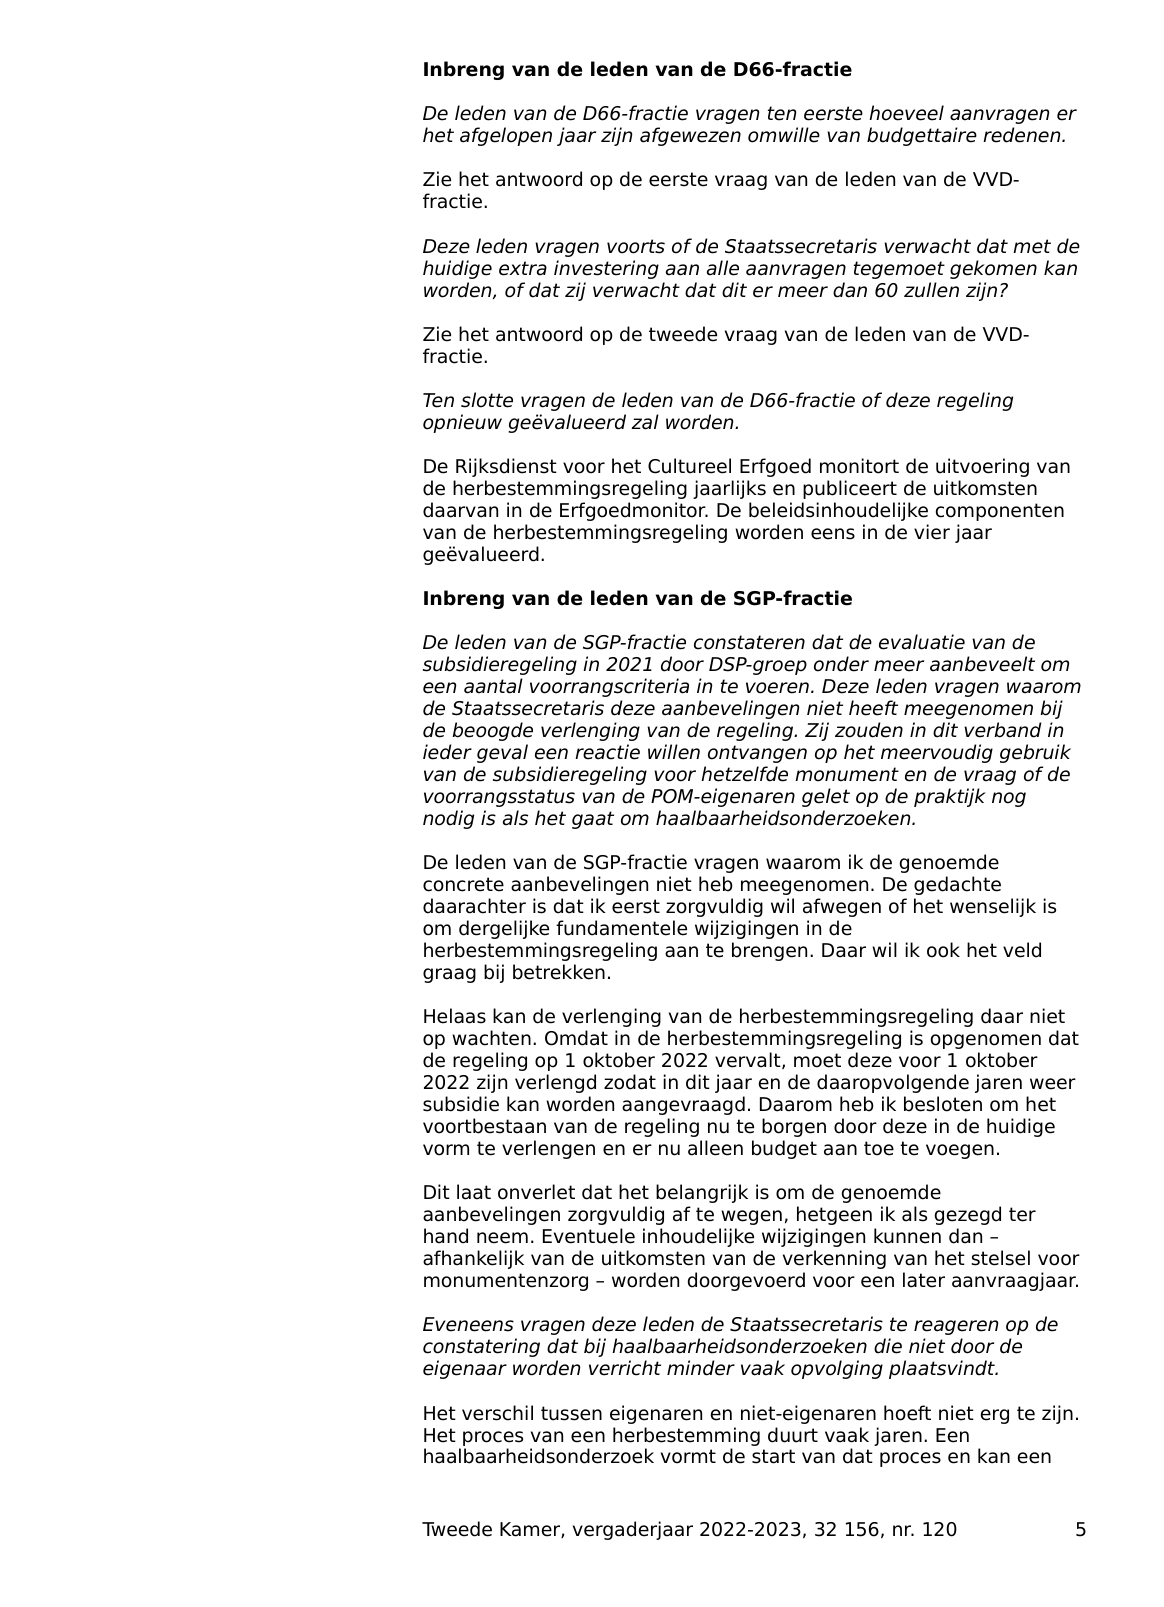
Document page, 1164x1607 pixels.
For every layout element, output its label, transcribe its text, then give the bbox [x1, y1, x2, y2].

subtitle Inbreng van de leden van de D66-fractie [422, 59, 1087, 81]
text Deze leden vragen voorts of de Staatssecretaris verwacht dat met de huidige extra investering aan alle aanvragen tegemoet gekomen kan worden, of dat zij verwacht dat dit er meer dan 60 zullen zijn? [422, 236, 1087, 301]
text Helaas kan de verlenging van de herbestemmingsregeling daar niet op wachten. Omdat in de herbestemmingsregeling is opgenomen dat de regeling op 1 oktober 2022 vervalt, moet deze voor 1 oktober 2022 zijn verlengd zodat in dit jaar en de daaropvolgende jaren weer subsidie kan worden aangevraagd. Daarom heb ik besloten om het voortbestaan van de regeling nu te borgen door deze in de huidige vorm te verlengen en er nu alleen budget aan toe te voegen. [422, 1006, 1087, 1160]
text Het verschil tussen eigenaren en niet-eigenaren hoeft niet erg te zijn. Het proces van een herbestemming duurt vaak jaren. Een haalbaarheidsonderzoek vormt de start van dat proces en kan een [422, 1402, 1087, 1468]
text De leden van de SGP-fractie vragen waarom ik de genoemde concrete aanbevelingen niet heb meegenomen. De gedachte daarachter is dat ik eerst zorgvuldig wil afwegen of het wenselijk is om dergelijke fundamentele wijzigingen in de herbestemmingsregeling aan te brengen. Daar wil ik ook het veld graag bij betrekken. [422, 852, 1087, 984]
text De Rijksdienst voor het Cultureel Erfgoed monitort de uitvoering van de herbestemmingsregeling jaarlijks en publiceert de uitkomsten daarvan in de Erfgoedmonitor. De beleidsinhoudelijke componenten van de herbestemmingsregeling worden eens in de vier jaar geëvalueerd. [422, 456, 1087, 566]
text Eveneens vragen deze leden de Staatssecretaris te reageren op de constatering dat bij haalbaarheidsonderzoeken die niet door de eigenaar worden verricht minder vaak opvolging plaatsvindt. [422, 1314, 1087, 1380]
subtitle Inbreng van de leden van de SGP-fractie [422, 588, 1087, 610]
text De leden van de D66-fractie vragen ten eerste hoeveel aanvragen er het afgelopen jaar zijn afgewezen omwille van budgettaire redenen. [422, 103, 1087, 147]
text De leden van de SGP-fractie constateren dat de evaluatie van de subsidieregeling in 2021 door DSP-groep onder meer aanbeveelt om een aantal voorrangscriteria in te voeren. Deze leden vragen waarom de Staatssecretaris deze aanbevelingen niet heeft meegenomen bij de beoogde verlenging van de regeling. Zij zouden in dit verband in ieder geval een reactie willen ontvangen op het meervoudig gebruik van de subsidieregeling voor hetzelfde monument en de vraag of de voorrangsstatus van de POM-eigenaren gelet op de praktijk nog nodig is als het gaat om haalbaarheidsonderzoeken. [422, 632, 1087, 830]
text Dit laat onverlet dat het belangrijk is om de genoemde aanbevelingen zorgvuldig af te wegen, hetgeen ik als gezegd ter hand neem. Eventuele inhoudelijke wijzigingen kunnen dan – afhankelijk van de uitkomsten van de verkenning van het stelsel voor monumentenzorg – worden doorgevoerd voor een later aanvraagjaar. [422, 1182, 1087, 1292]
text Ten slotte vragen de leden van de D66-fractie of deze regeling opnieuw geëvalueerd zal worden. [422, 390, 1087, 434]
text Zie het antwoord op de eerste vraag van de leden van de VVD-fractie. [422, 169, 1087, 213]
text Zie het antwoord op de tweede vraag van de leden van de VVD-fractie. [422, 324, 1087, 368]
